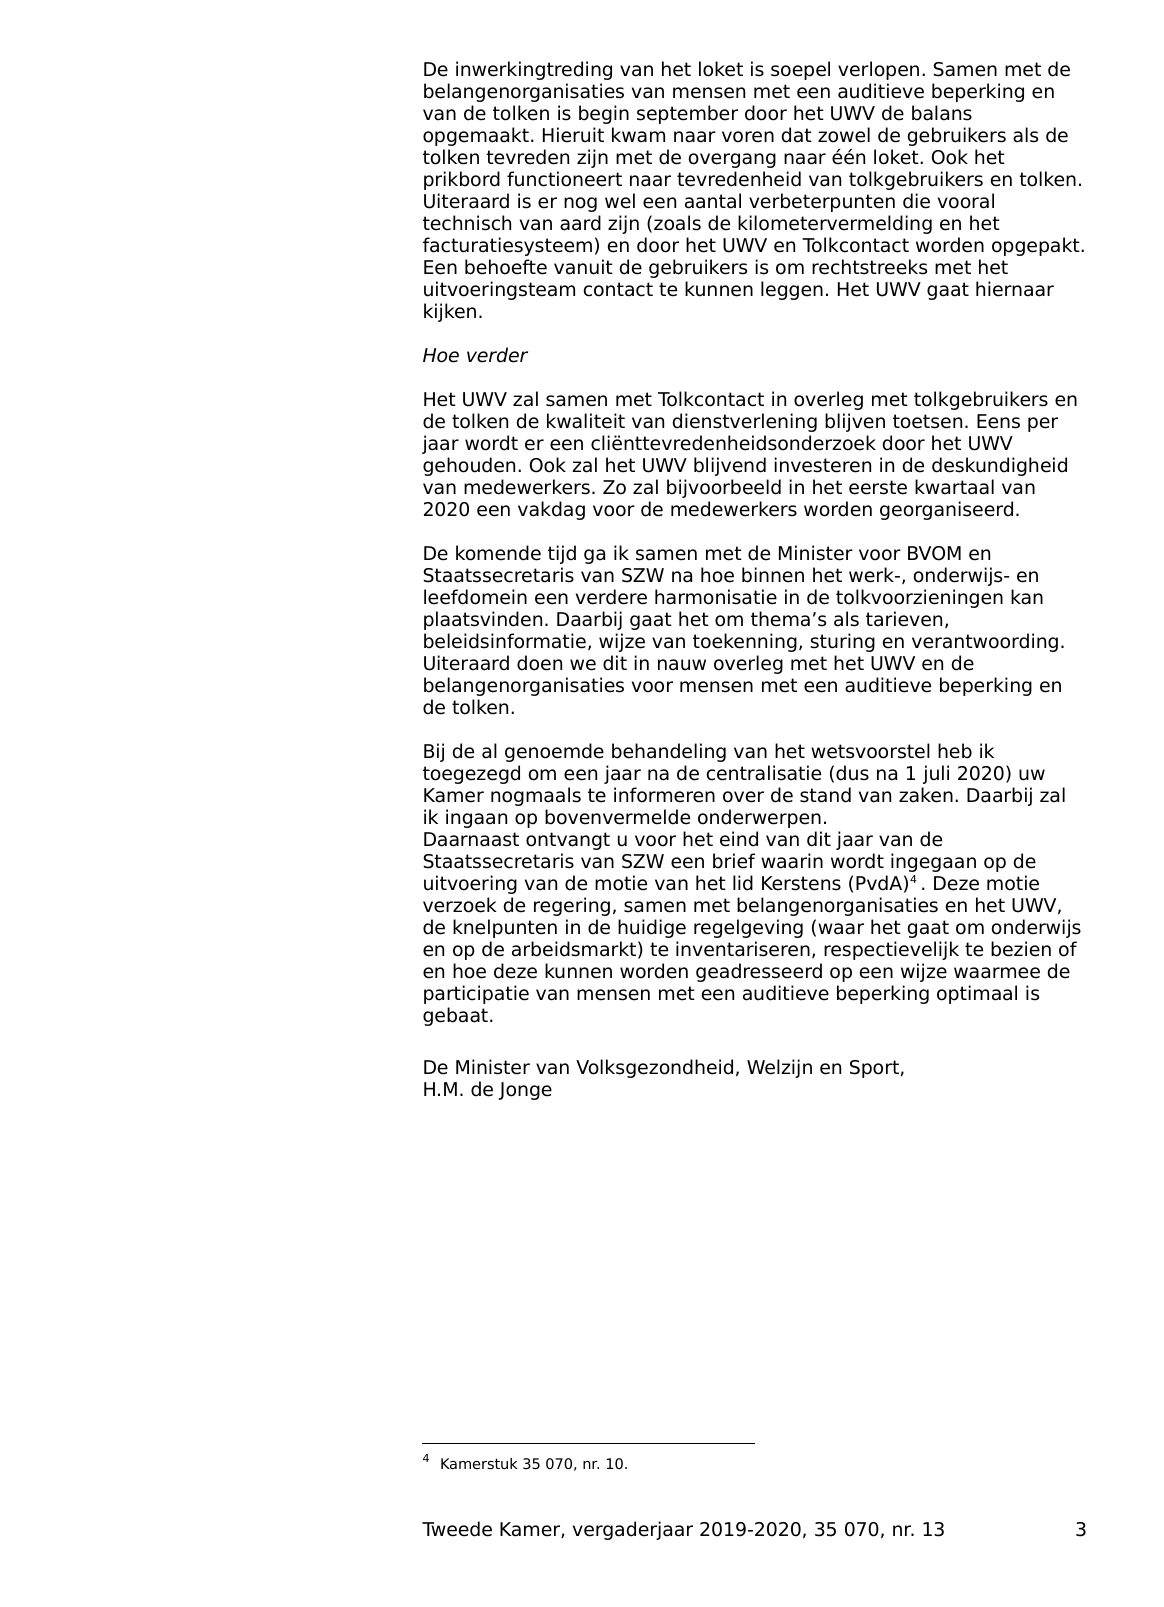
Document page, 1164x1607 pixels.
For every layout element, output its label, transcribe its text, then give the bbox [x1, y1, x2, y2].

text De inwerkingtreding van het loket is soepel verlopen. Samen met de belangenorganisaties van mensen met een auditieve beperking en van de tolken is begin september door het UWV de balans opgemaakt. Hieruit kwam naar voren dat zowel de gebruikers als de tolken tevreden zijn met de overgang naar één loket. Ook het prikbord functioneert naar tevredenheid van tolkgebruikers en tolken. Uiteraard is er nog wel een aantal verbeterpunten die vooral technisch van aard zijn (zoals de kilometervermelding en het facturatiesysteem) en door het UWV en Tolkcontact worden opgepakt. Een behoefte vanuit de gebruikers is om rechtstreeks met het uitvoeringsteam contact te kunnen leggen. Het UWV gaat hiernaar kijken. [422, 59, 1087, 323]
text De Minister van Volksgezondheid, Welzijn en Sport, H.M. de Jonge [422, 1057, 1087, 1101]
text De komende tijd ga ik samen met de Minister voor BVOM en Staatssecretaris van SZW na hoe binnen het werk-, onderwijs- en leefdomein een verdere harmonisatie in de tolkvoorzieningen kan plaatsvinden. Daarbij gaat het om thema’s als tarieven, beleidsinformatie, wijze van toekenning, sturing en verantwoording. Uiteraard doen we dit in nauw overleg met het UWV en de belangenorganisaties voor mensen met een auditieve beperking en de tolken. [422, 543, 1087, 719]
text Daarnaast ontvangt u voor het eind van dit jaar van de Staatssecretaris van SZW een brief waarin wordt ingegaan op de uitvoering van de motie van het lid Kerstens (PvdA). Deze motie verzoek de regering, samen met belangenorganisaties en het UWV, de knelpunten in de huidige regelgeving (waar het gaat om onderwijs en op de arbeidsmarkt) te inventariseren, respectievelijk te bezien of en hoe deze kunnen worden geadresseerd op een wijze waarmee de participatie van mensen met een auditieve beperking optimaal is gebaat. [422, 829, 1087, 1027]
subtitle Hoe verder [422, 345, 1087, 367]
text Het UWV zal samen met Tolkcontact in overleg met tolkgebruikers en de tolken de kwaliteit van dienstverlening blijven toetsen. Eens per jaar wordt er een cliënttevredenheidsonderzoek door het UWV gehouden. Ook zal het UWV blijvend investeren in de deskundigheid van medewerkers. Zo zal bijvoorbeeld in het eerste kwartaal van 2020 een vakdag voor de medewerkers worden georganiseerd. [422, 389, 1087, 521]
text Kamerstuk 35 070, nr. 10. [422, 1452, 1087, 1474]
text Bij de al genoemde behandeling van het wetsvoorstel heb ik toegezegd om een jaar na de centralisatie (dus na 1 juli 2020) uw Kamer nogmaals te informeren over de stand van zaken. Daarbij zal ik ingaan op bovenvermelde onderwerpen. [422, 741, 1087, 829]
